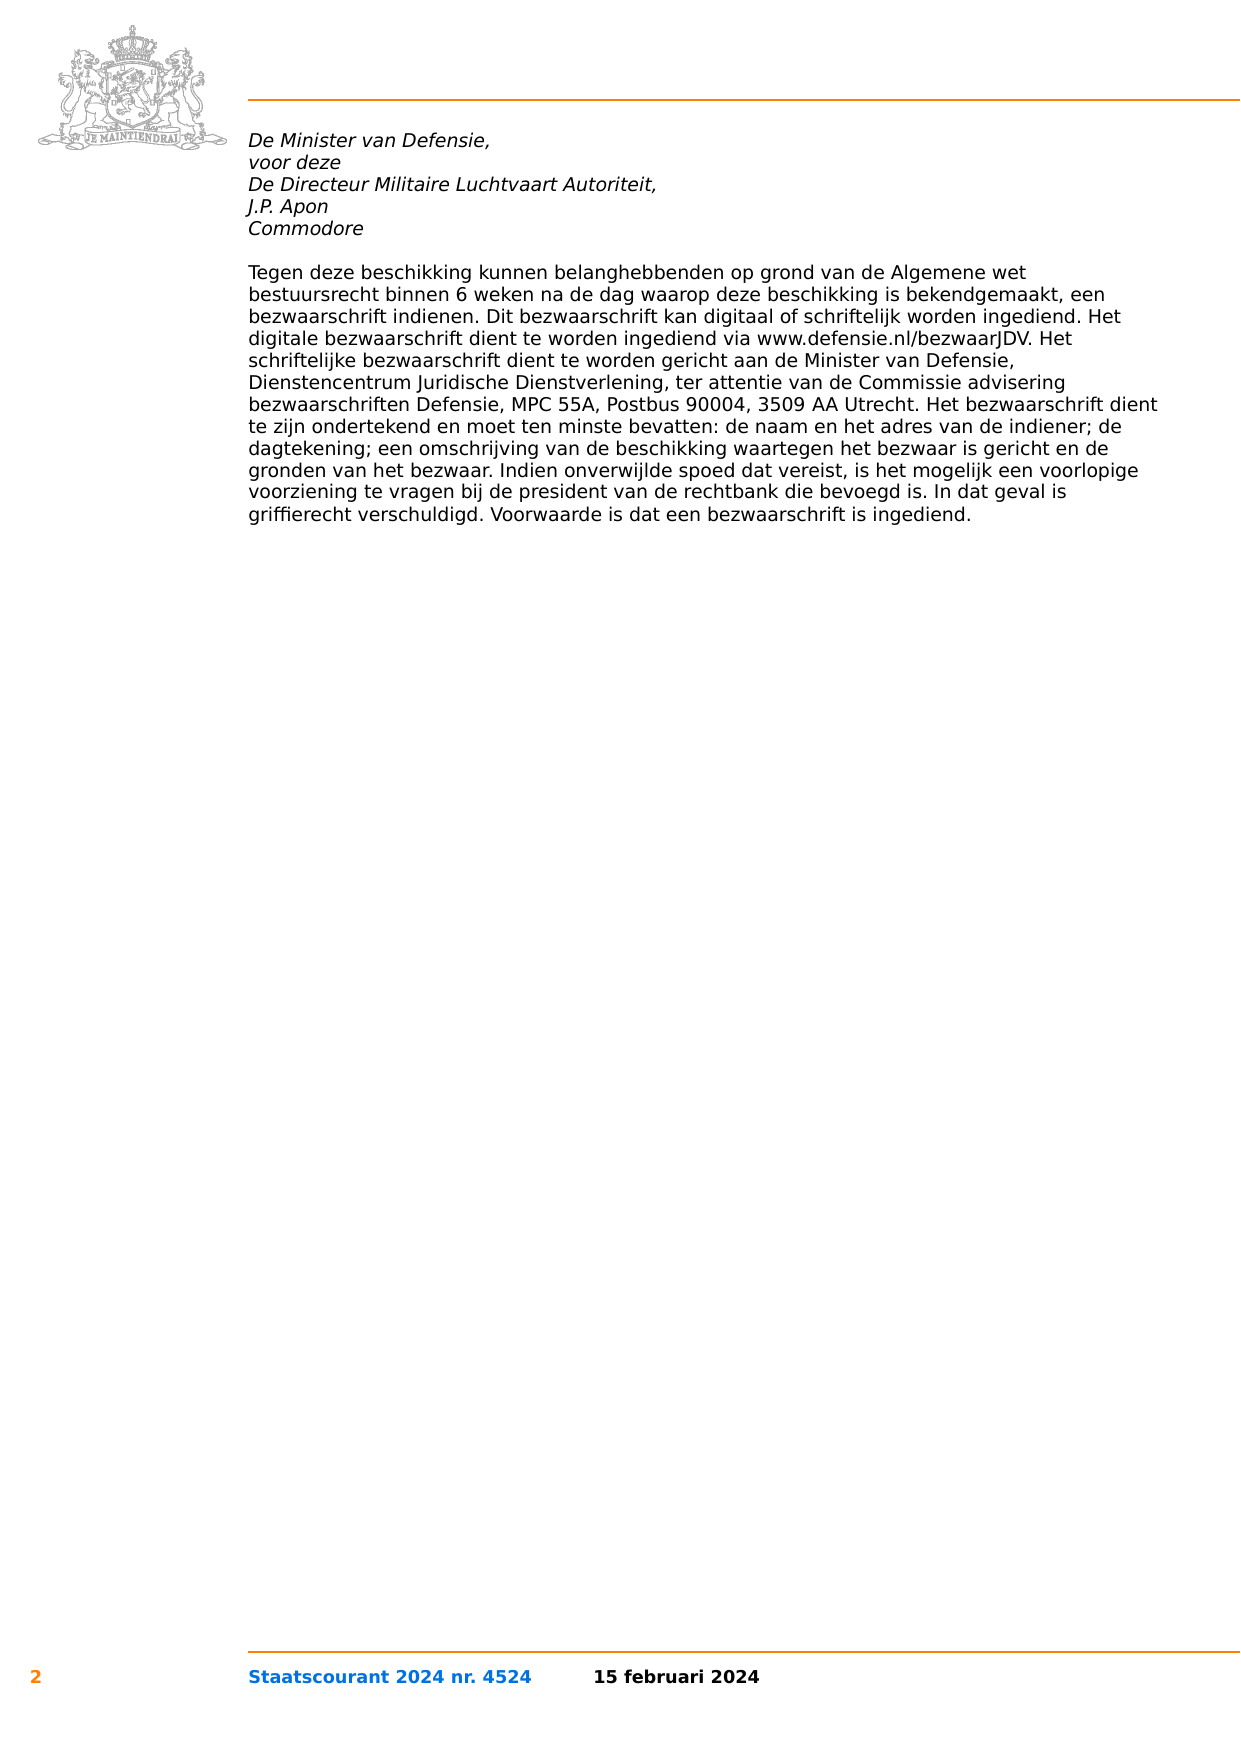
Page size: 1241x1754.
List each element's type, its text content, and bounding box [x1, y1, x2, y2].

text Tegen deze beschikking kunnen belanghebbenden op grond van de Algemene wet bestuursrecht binnen 6 weken na de dag waarop deze beschikking is bekendgemaakt, een bezwaarschrift indienen. Dit bezwaarschrift kan digitaal of schriftelijk worden ingediend. Het digitale bezwaarschrift dient te worden ingediend via www.defensie.nl/bezwaarJDV. Het schriftelijke bezwaarschrift dient te worden gericht aan de Minister van Defensie, Dienstencentrum Juridische Dienstverlening, ter attentie van de Commissie advisering bezwaarschriften Defensie, MPC 55A, Postbus 90004, 3509 AA Utrecht. Het bezwaarschrift dient te zijn ondertekend en moet ten minste bevatten: de naam en het adres van de indiener; de dagtekening; een omschrijving van de beschikking waartegen het bezwaar is gericht en de gronden van het bezwaar. Indien onverwijlde spoed dat vereist, is het mogelijk een voorlopige voorziening te vragen bij de president van de rechtbank die bevoegd is. In dat geval is griffierecht verschuldigd. Voorwaarde is dat een bezwaarschrift is ingediend. [248, 262, 1163, 525]
picture [38, 25, 227, 150]
text De Minister van Defensie, voor deze De Directeur Militaire Luchtvaart Autoriteit, J.P. Apon Commodore [248, 130, 1163, 240]
